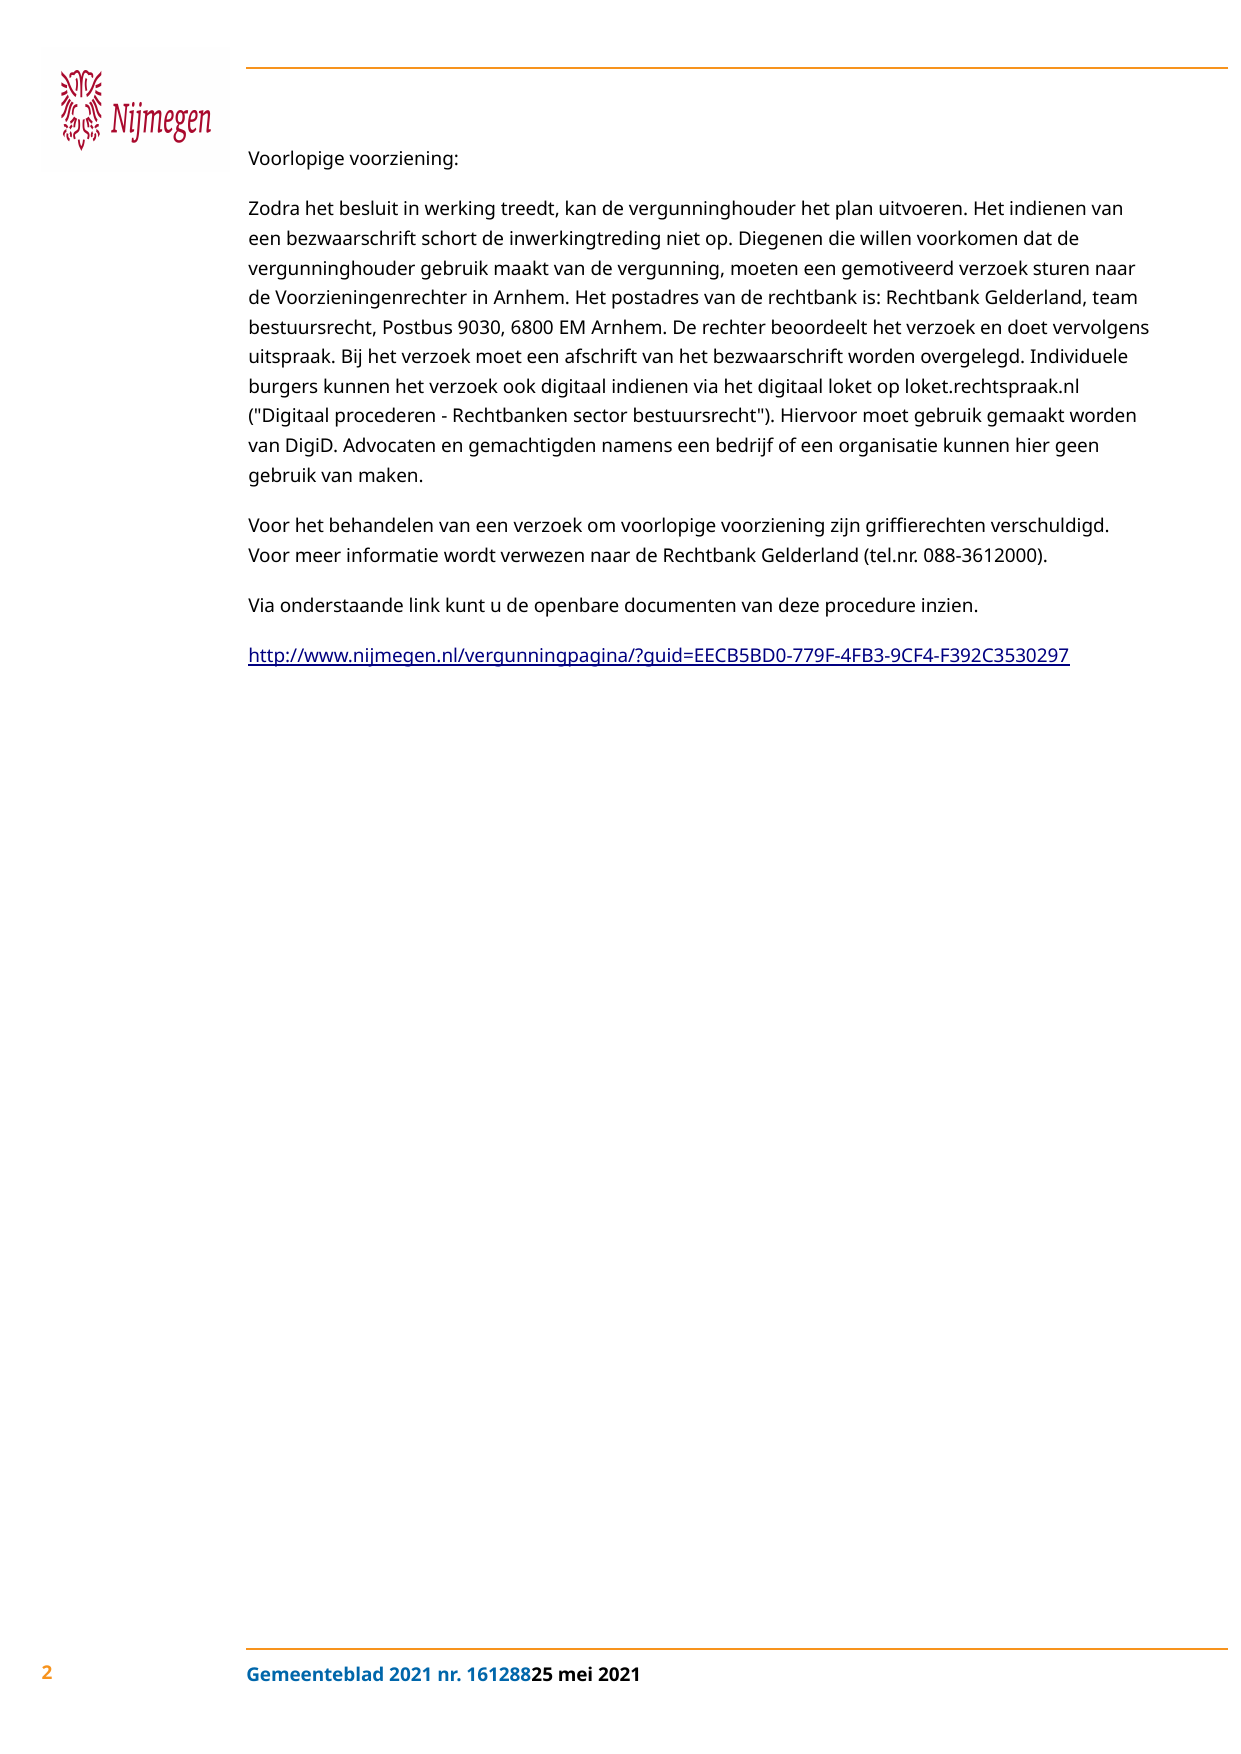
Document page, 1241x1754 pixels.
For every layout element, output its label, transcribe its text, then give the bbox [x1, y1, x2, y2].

text Voorlopige voorziening: [248, 145, 1152, 171]
picture [41, 47, 231, 172]
text http://www.nijmegen.nl/vergunningpagina/?guid=EECB5BD0-779F-4FB3-9CF4-F392C3530297 [248, 643, 1152, 668]
text Zodra het besluit in werking treedt, kan de vergunninghouder het plan uitvoeren. Het indienen van een bezwaarschrift schort de inwerkingtreding niet op. Diegenen die willen voorkomen dat de vergunninghouder gebruik maakt van de vergunning, moeten een gemotiveerd verzoek sturen naar de Voorzieningenrechter in Arnhem. Het postadres van de rechtbank is: Rechtbank Gelderland, team bestuursrecht, Postbus 9030, 6800 EM Arnhem. De rechter beoordeelt het verzoek en doet vervolgens uitspraak. Bij het verzoek moet een afschrift van het bezwaarschrift worden overgelegd. Individuele burgers kunnen het verzoek ook digitaal indienen via het digitaal loket op loket.rechtspraak.nl ("Digitaal procederen - Rechtbanken sector bestuursrecht"). Hiervoor moet gebruik gemaakt worden van DigiD. Advocaten en gemachtigden namens een bedrijf of een organisatie kunnen hier geen gebruik van maken. [248, 196, 1152, 488]
text Voor het behandelen van een verzoek om voorlopige voorziening zijn griffierechten verschuldigd. Voor meer informatie wordt verwezen naar de Rechtbank Gelderland (tel.nr. 088-3612000). [248, 512, 1152, 568]
text Via onderstaande link kunt u de openbare documenten van deze procedure inzien. [248, 592, 1152, 618]
